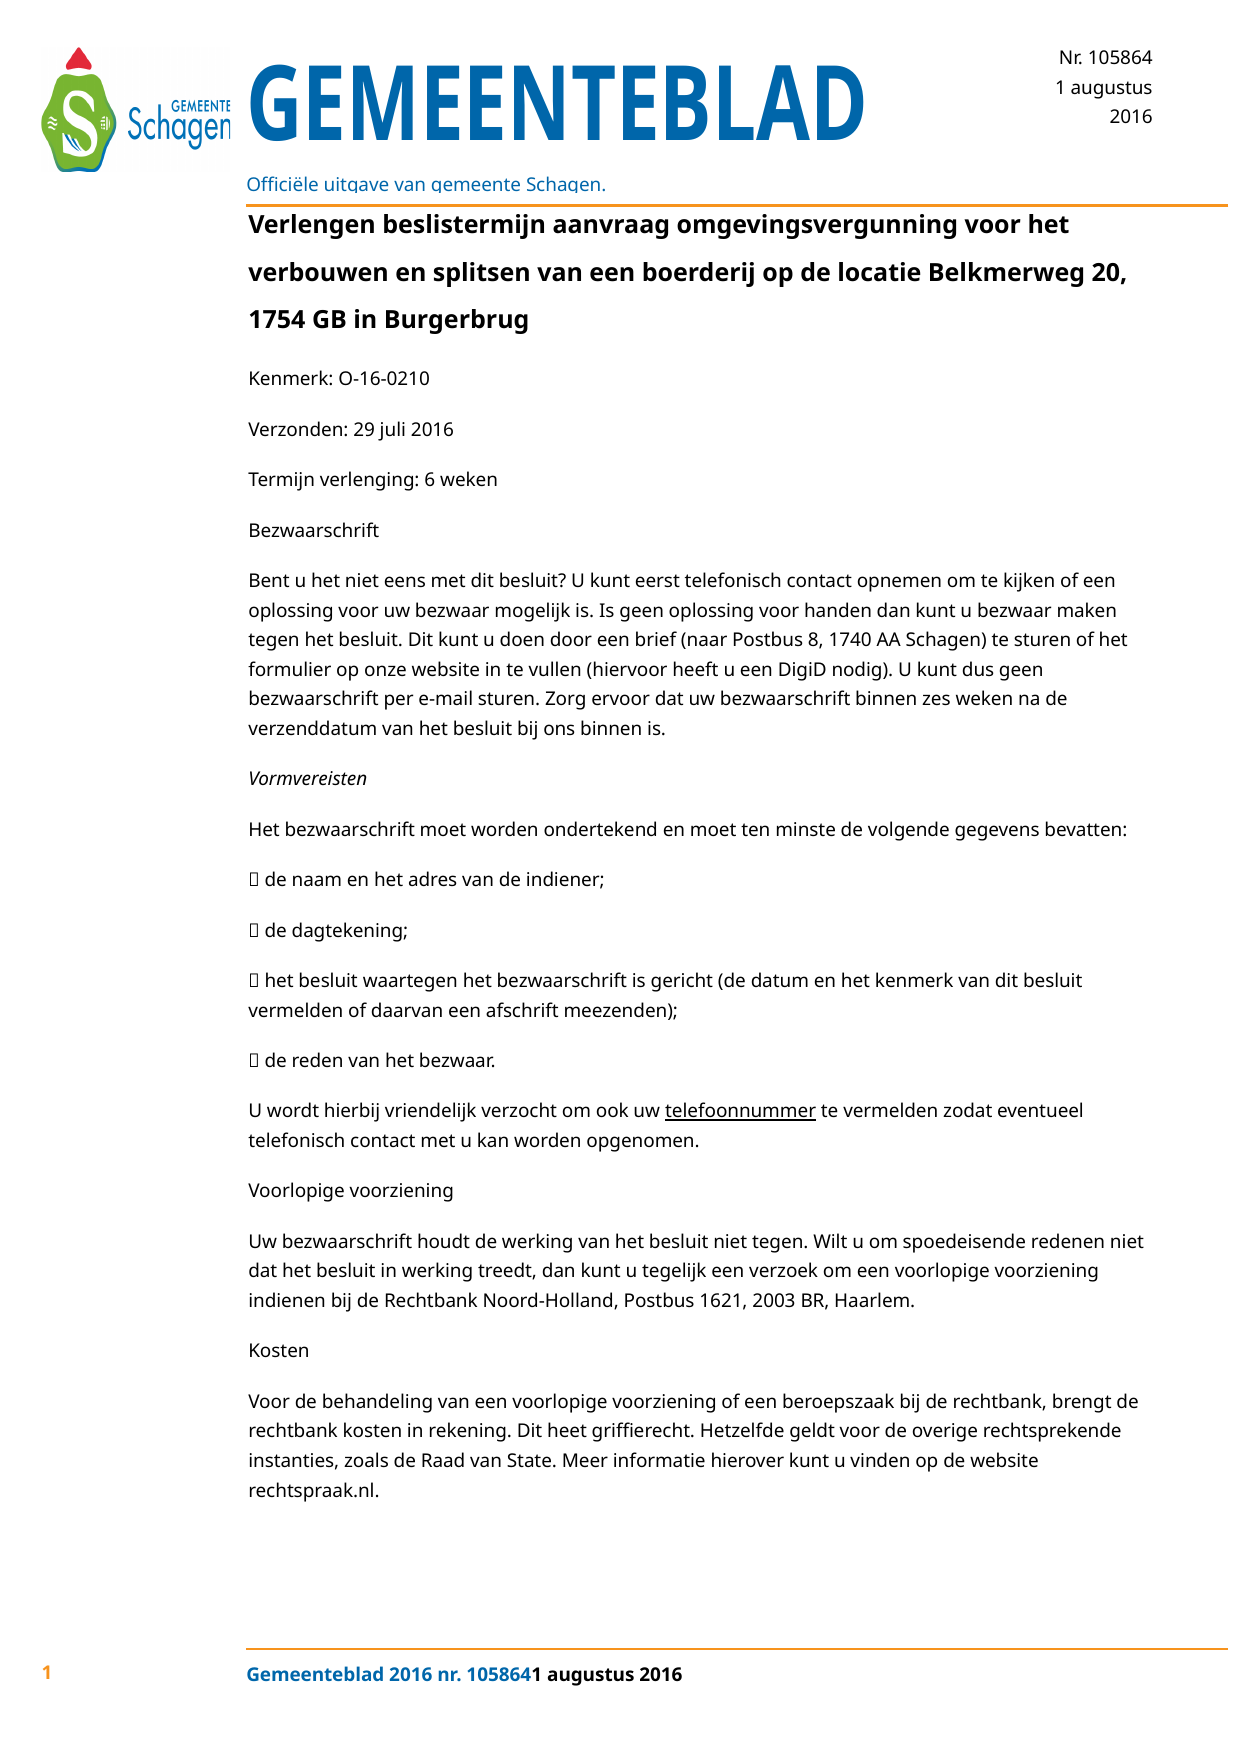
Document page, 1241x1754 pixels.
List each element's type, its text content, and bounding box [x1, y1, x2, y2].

text  de reden van het bezwaar. [248, 1047, 1152, 1073]
text Vormvereisten [248, 766, 1152, 791]
text Voorlopige voorziening [248, 1178, 1152, 1203]
picture [41, 47, 231, 172]
text Het bezwaarschrift moet worden ondertekend en moet ten minste de volgende gegevens bevatten: [248, 816, 1152, 842]
text Uw bezwaarschrift houdt de werking van het besluit niet tegen. Wilt u om spoedeisende redenen niet dat het besluit in werking treedt, dan kunt u tegelijk een verzoek om een voorlopige voorziening indienen bij de Rechtbank Noord-Holland, Postbus 1621, 2003 BR, Haarlem. [248, 1228, 1152, 1313]
text  het besluit waartegen het bezwaarschrift is gericht (de datum en het kenmerk van dit besluit vermelden of daarvan een afschrift meezenden); [248, 967, 1152, 1022]
text Voor de behandeling van een voorlopige voorziening of een beroepszaak bij de rechtbank, brengt de rechtbank kosten in rekening. Dit heet griffierecht. Hetzelfde geldt voor de overige rechtsprekende instanties, zoals de Raad van State. Meer informatie hierover kunt u vinden op de website rechtspraak.nl. [248, 1388, 1152, 1502]
text Kenmerk: O-16-0210 [248, 366, 1152, 391]
text Verzonden: 29 juli 2016 [248, 416, 1152, 442]
text  de naam en het adres van de indiener; [248, 866, 1152, 892]
text Bent u het niet eens met dit besluit? U kunt eerst telefonisch contact opnemen om te kijken of een oplossing voor uw bezwaar mogelijk is. Is geen oplossing voor handen dan kunt u bezwaar maken tegen het besluit. Dit kunt u doen door een brief (naar Postbus 8, 1740 AA Schagen) te sturen of het formulier op onze website in te vullen (hiervoor heeft u een DigiD nodig). U kunt dus geen bezwaarschrift per e-mail sturen. Zorg ervoor dat uw bezwaarschrift binnen zes weken na de verzenddatum van het besluit bij ons binnen is. [248, 567, 1152, 741]
text Kosten [248, 1338, 1152, 1363]
text  de dagtekening; [248, 917, 1152, 942]
text Verlengen beslistermijn aanvraag omgevingsvergunning voor het verbouwen en splitsen van een boerderij op de locatie Belkmerweg 20, 1754 GB in Burgerbrug [248, 207, 1152, 336]
text Bezwaarschrift [248, 517, 1152, 542]
text U wordt hierbij vriendelijk verzocht om ook uw telefoonnummer te vermelden zodat eventueel telefonisch contact met u kan worden opgenomen. [248, 1098, 1152, 1153]
text Termijn verlenging: 6 weken [248, 466, 1152, 492]
